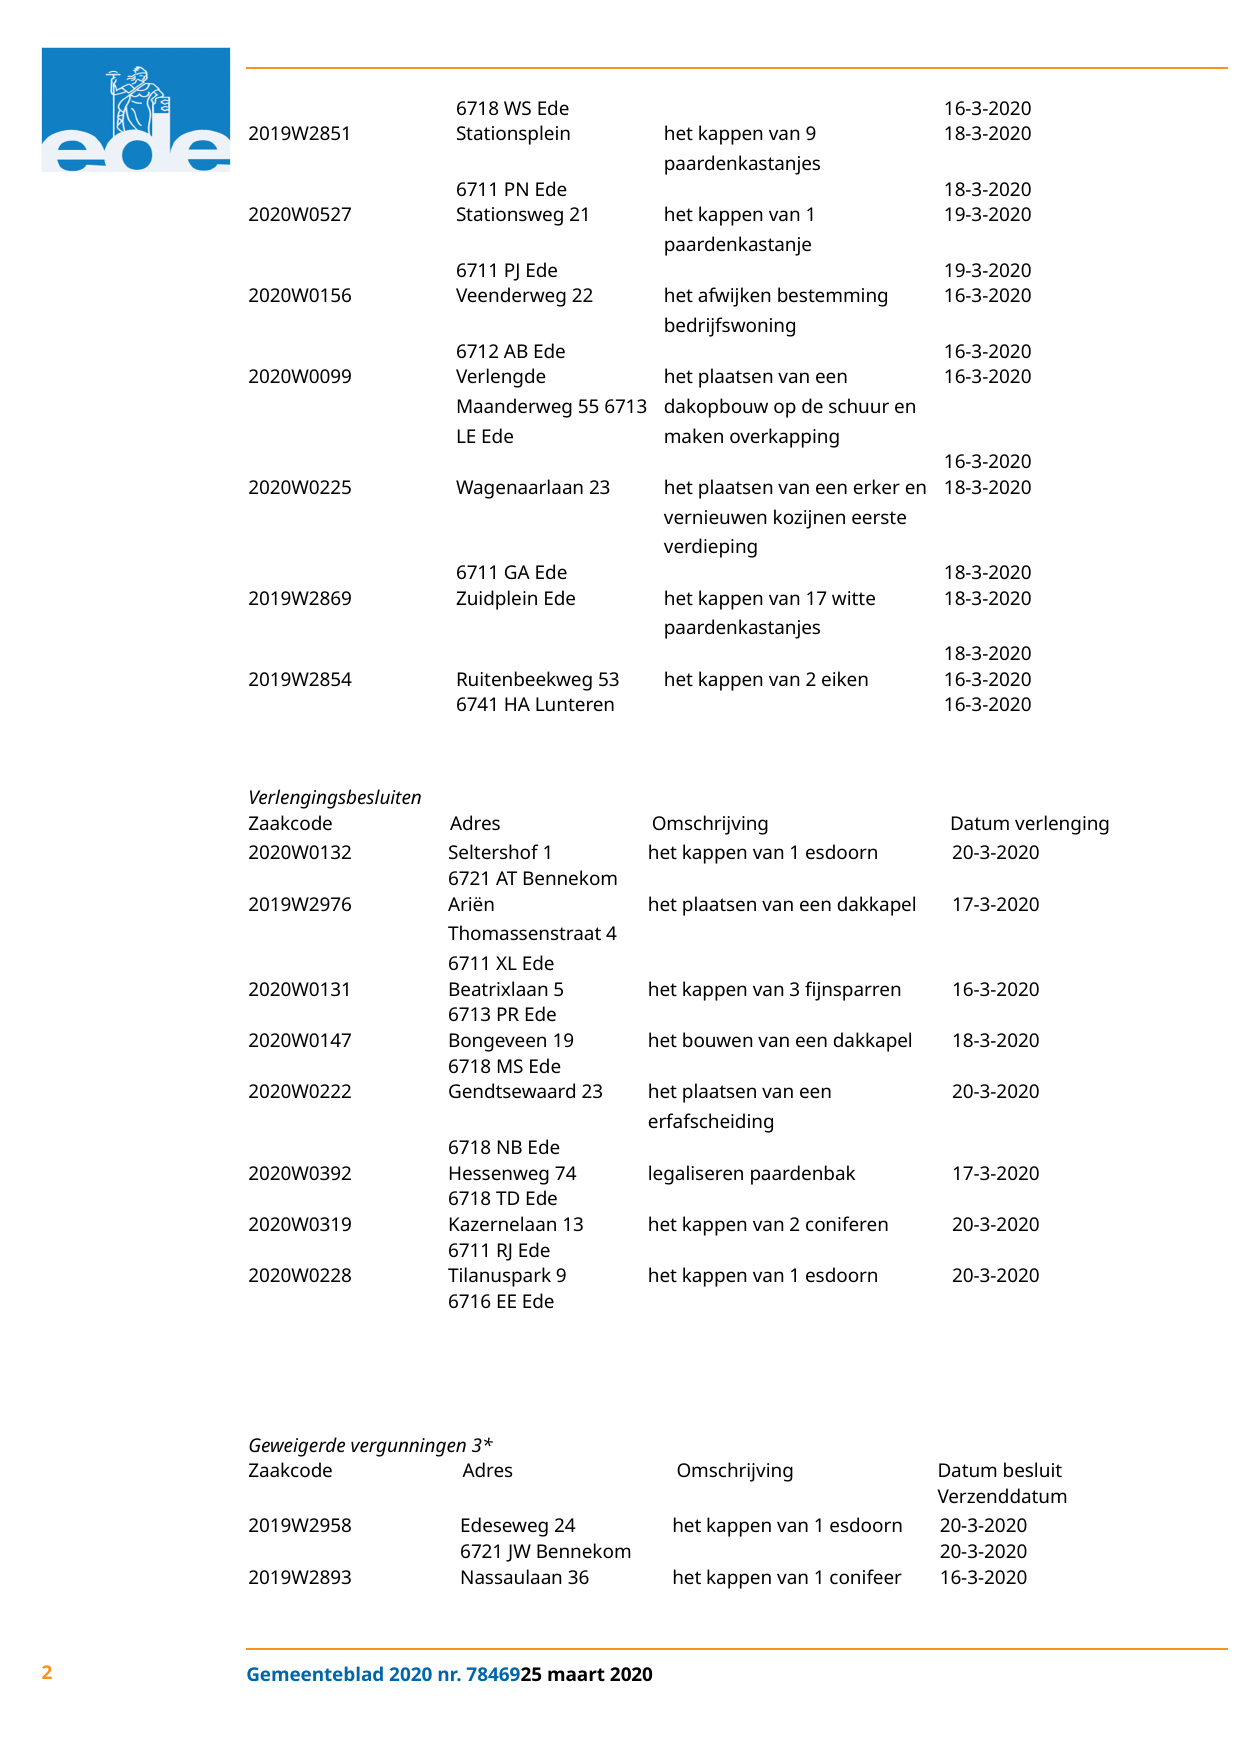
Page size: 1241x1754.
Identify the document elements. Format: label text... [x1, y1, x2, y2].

table_cell 2020W0156 [248, 283, 456, 338]
table_cell 18-3-2020 [944, 474, 1152, 559]
table_cell 6716 EE Ede [448, 1289, 648, 1314]
table_cell 2020W0225 [248, 474, 456, 559]
table_cell [248, 1134, 448, 1160]
table_header Seltershof 1 [448, 840, 648, 865]
table_cell het kappen van 1 conifeer [672, 1564, 939, 1589]
table_cell 16-3-2020 [944, 338, 1152, 364]
table_cell legaliseren paardenbak [648, 1160, 952, 1186]
table_cell 16-3-2020 [944, 666, 1152, 692]
table_cell 2019W2893 [248, 1564, 460, 1589]
table_cell [248, 1186, 448, 1211]
table_cell 6718 MS Ede [448, 1053, 648, 1079]
table_cell Verlengde Maanderweg 55 6713 LE Ede [456, 364, 664, 448]
table_cell 16-3-2020 [952, 976, 1152, 1002]
table_cell [952, 1186, 1152, 1211]
table_cell 6721 JW Bennekom [460, 1538, 672, 1564]
table_cell Veenderweg 22 [456, 283, 664, 338]
table_cell Zuidplein Ede [456, 585, 664, 640]
table_cell 6741 HA Lunteren [456, 692, 664, 717]
table_cell 2020W0147 [248, 1027, 448, 1053]
table_cell [248, 1289, 448, 1314]
table_cell 18-3-2020 [952, 1027, 1152, 1053]
table_cell Ariën Thomassenstraat 4 6711 XL Ede [448, 891, 648, 976]
table_cell [648, 865, 952, 891]
table_cell [248, 176, 456, 202]
table_header Adres [462, 1458, 676, 1483]
table_cell [648, 1134, 952, 1160]
table_cell 18-3-2020 [944, 121, 1152, 176]
table_cell 17-3-2020 [952, 1160, 1152, 1186]
table_cell 19-3-2020 [944, 257, 1152, 283]
table_header Zaakcode [248, 810, 450, 836]
table_cell het kappen van 1 paardenkastanje [664, 202, 944, 257]
table_cell [248, 640, 456, 666]
table_cell het kappen van 17 witte paardenkastanjes [664, 585, 944, 640]
table_cell 2020W0222 [248, 1079, 448, 1134]
table_cell [248, 1483, 462, 1509]
table_cell [248, 865, 448, 891]
table_header Edeseweg 24 [460, 1513, 672, 1538]
table_cell het kappen van 2 eiken [664, 666, 944, 692]
table_header het kappen van 1 esdoorn [672, 1513, 939, 1538]
table_cell Verzenddatum [937, 1483, 1152, 1509]
table_cell [952, 1134, 1152, 1160]
table_header het kappen van 1 esdoorn [648, 840, 952, 865]
table_cell 6712 AB Ede [456, 338, 664, 364]
table_cell [664, 692, 944, 717]
table_cell [248, 1053, 448, 1079]
table_cell Nassaulaan 36 [460, 1564, 672, 1589]
table_cell Stationsplein [456, 121, 664, 176]
table_cell 16-3-2020 [944, 364, 1152, 448]
table_cell 2020W0527 [248, 202, 456, 257]
table_cell 6718 WS Ede [456, 95, 664, 121]
text Verlengingsbesluiten [248, 784, 1152, 810]
table_cell 16-3-2020 [944, 283, 1152, 338]
table_cell Wagenaarlaan 23 [456, 474, 664, 559]
table_cell [648, 1289, 952, 1314]
table_cell het afwijken bestemming bedrijfswoning [664, 283, 944, 338]
table_cell 18-3-2020 [944, 640, 1152, 666]
table_cell Hessenweg 74 [448, 1160, 648, 1186]
table_cell 6711 RJ Ede [448, 1237, 648, 1263]
table_cell 6718 NB Ede [448, 1134, 648, 1160]
table_header 20-3-2020 [952, 840, 1152, 865]
table_cell 6711 GA Ede [456, 559, 664, 585]
table_cell [248, 692, 456, 717]
table_header Zaakcode [248, 1458, 462, 1483]
table_cell [672, 1538, 939, 1564]
table_header 2019W2958 [248, 1513, 460, 1538]
table_cell [676, 1483, 937, 1509]
table_header 2020W0132 [248, 840, 448, 865]
table_cell [664, 559, 944, 585]
table_header 20-3-2020 [940, 1513, 1152, 1538]
table_cell het bouwen van een dakkapel [648, 1027, 952, 1053]
table_cell [248, 559, 456, 585]
table_cell [248, 95, 456, 121]
table_cell 2020W0392 [248, 1160, 448, 1186]
table_cell 20-3-2020 [952, 1211, 1152, 1237]
table_cell [462, 1483, 676, 1509]
table_header Omschrijving [676, 1458, 937, 1483]
table_cell 2020W0228 [248, 1263, 448, 1288]
table_cell het plaatsen van een dakkapel [648, 891, 952, 976]
picture [41, 47, 231, 172]
text Geweigerde vergunningen 3* [248, 1432, 1152, 1457]
table_cell [648, 1237, 952, 1263]
table_cell [248, 257, 456, 283]
table_cell 6713 PR Ede [448, 1002, 648, 1027]
table_cell 16-3-2020 [944, 449, 1152, 474]
table_cell Beatrixlaan 5 [448, 976, 648, 1002]
table_cell 2019W2851 [248, 121, 456, 176]
table_cell het plaatsen van een dakopbouw op de schuur en maken overkapping [664, 364, 944, 448]
table_cell Stationsweg 21 [456, 202, 664, 257]
table_cell het plaatsen van een erfafscheiding [648, 1079, 952, 1134]
table_cell [456, 449, 664, 474]
table_cell 18-3-2020 [944, 585, 1152, 640]
table_cell 2020W0131 [248, 976, 448, 1002]
table_cell 20-3-2020 [940, 1538, 1152, 1564]
table_cell het kappen van 1 esdoorn [648, 1263, 952, 1288]
table_cell 19-3-2020 [944, 202, 1152, 257]
table_cell 18-3-2020 [944, 559, 1152, 585]
table_cell 6718 TD Ede [448, 1186, 648, 1211]
table_header Omschrijving [652, 810, 950, 836]
table_cell [952, 1237, 1152, 1263]
table_cell [648, 1002, 952, 1027]
table_cell 6721 AT Bennekom [448, 865, 648, 891]
table_cell 20-3-2020 [952, 1263, 1152, 1288]
table_cell [456, 640, 664, 666]
table_cell het kappen van 9 paardenkastanjes [664, 121, 944, 176]
table_cell 2020W0099 [248, 364, 456, 448]
table_header Adres [450, 810, 652, 836]
table_cell [248, 338, 456, 364]
table_cell [648, 1186, 952, 1211]
table_cell [664, 338, 944, 364]
table_cell Kazernelaan 13 [448, 1211, 648, 1237]
table_cell 6711 PN Ede [456, 176, 664, 202]
table_cell [648, 1053, 952, 1079]
table_cell [952, 1289, 1152, 1314]
table_cell [952, 1053, 1152, 1079]
table_cell Gendtsewaard 23 [448, 1079, 648, 1134]
table_cell 16-3-2020 [944, 692, 1152, 717]
table_cell 6711 PJ Ede [456, 257, 664, 283]
table_cell [248, 1002, 448, 1027]
table_cell [952, 865, 1152, 891]
table_cell [248, 1237, 448, 1263]
table_cell 17-3-2020 [952, 891, 1152, 976]
table_cell [952, 1002, 1152, 1027]
table_header Datum besluit [937, 1458, 1152, 1483]
table_cell [248, 1538, 460, 1564]
table_cell Tilanuspark 9 [448, 1263, 648, 1288]
table_cell Ruitenbeekweg 53 [456, 666, 664, 692]
table_header Datum verlenging [950, 810, 1152, 836]
table_cell 2019W2854 [248, 666, 456, 692]
table_cell 2019W2869 [248, 585, 456, 640]
table_cell het kappen van 3 fijnsparren [648, 976, 952, 1002]
table_cell [664, 640, 944, 666]
table_cell [664, 449, 944, 474]
table_cell het kappen van 2 coniferen [648, 1211, 952, 1237]
table_cell 20-3-2020 [952, 1079, 1152, 1134]
table_cell [248, 449, 456, 474]
table_cell 16-3-2020 [944, 95, 1152, 121]
table_cell [664, 176, 944, 202]
table_cell 18-3-2020 [944, 176, 1152, 202]
table_cell 2019W2976 [248, 891, 448, 976]
table_cell [664, 257, 944, 283]
table_cell 2020W0319 [248, 1211, 448, 1237]
table_cell het plaatsen van een erker en vernieuwen kozijnen eerste verdieping [664, 474, 944, 559]
table_cell Bongeveen 19 [448, 1027, 648, 1053]
table_cell 16-3-2020 [940, 1564, 1152, 1589]
table_cell [664, 95, 944, 121]
